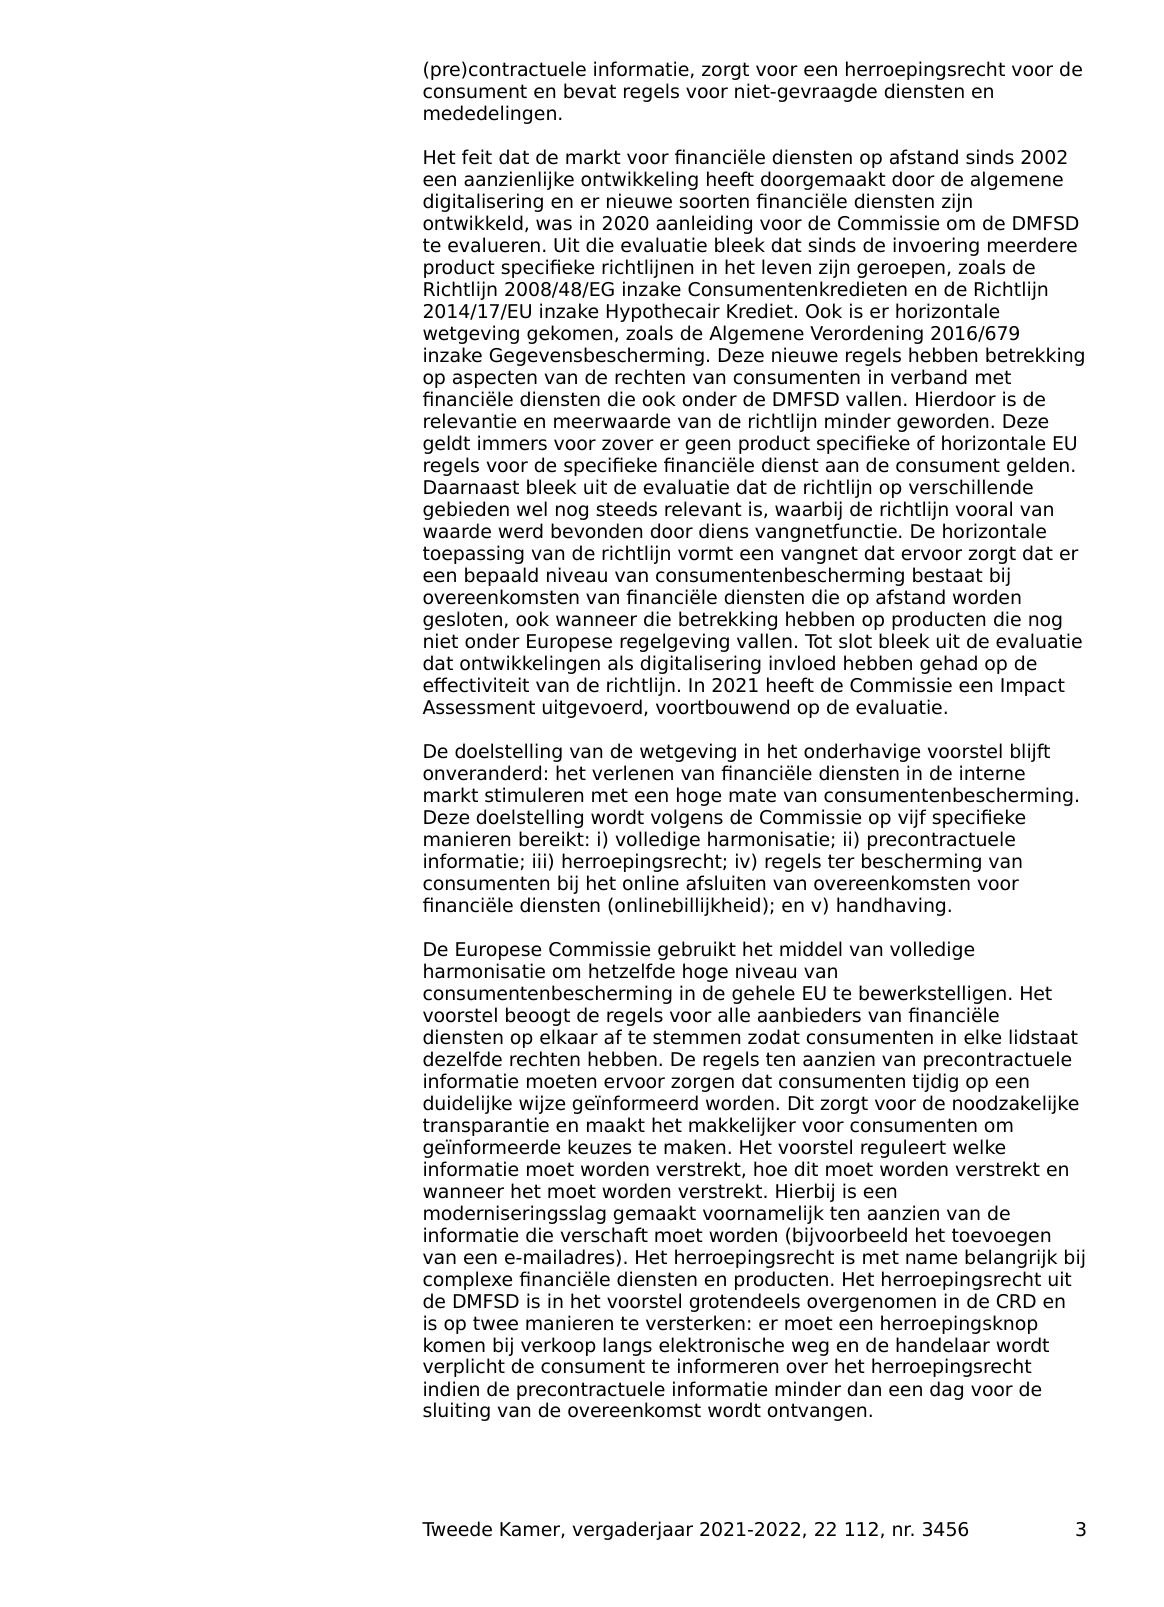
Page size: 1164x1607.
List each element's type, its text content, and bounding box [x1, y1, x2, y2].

text De Europese Commissie gebruikt het middel van volledige harmonisatie om hetzelfde hoge niveau van consumentenbescherming in de gehele EU te bewerkstelligen. Het voorstel beoogt de regels voor alle aanbieders van financiële diensten op elkaar af te stemmen zodat consumenten in elke lidstaat dezelfde rechten hebben. De regels ten aanzien van precontractuele informatie moeten ervoor zorgen dat consumenten tijdig op een duidelijke wijze geïnformeerd worden. Dit zorgt voor de noodzakelijke transparantie en maakt het makkelijker voor consumenten om geïnformeerde keuzes te maken. Het voorstel reguleert welke informatie moet worden verstrekt, hoe dit moet worden verstrekt en wanneer het moet worden verstrekt. Hierbij is een moderniseringsslag gemaakt voornamelijk ten aanzien van de informatie die verschaft moet worden (bijvoorbeeld het toevoegen van een e-mailadres). Het herroepingsrecht is met name belangrijk bij complexe financiële diensten en producten. Het herroepingsrecht uit de DMFSD is in het voorstel grotendeels overgenomen in de CRD en is op twee manieren te versterken: er moet een herroepingsknop komen bij verkoop langs elektronische weg en de handelaar wordt verplicht de consument te informeren over het herroepingsrecht indien de precontractuele informatie minder dan een dag voor de sluiting van de overeenkomst wordt ontvangen. [422, 939, 1087, 1422]
text (pre)contractuele informatie, zorgt voor een herroepingsrecht voor de consument en bevat regels voor niet-gevraagde diensten en mededelingen. [422, 59, 1087, 125]
text Het feit dat de markt voor financiële diensten op afstand sinds 2002 een aanzienlijke ontwikkeling heeft doorgemaakt door de algemene digitalisering en er nieuwe soorten financiële diensten zijn ontwikkeld, was in 2020 aanleiding voor de Commissie om de DMFSD te evalueren. Uit die evaluatie bleek dat sinds de invoering meerdere product specifieke richtlijnen in het leven zijn geroepen, zoals de Richtlijn 2008/48/EG inzake Consumentenkredieten en de Richtlijn 2014/17/EU inzake Hypothecair Krediet. Ook is er horizontale wetgeving gekomen, zoals de Algemene Verordening 2016/679 inzake Gegevensbescherming. Deze nieuwe regels hebben betrekking op aspecten van de rechten van consumenten in verband met financiële diensten die ook onder de DMFSD vallen. Hierdoor is de relevantie en meerwaarde van de richtlijn minder geworden. Deze geldt immers voor zover er geen product specifieke of horizontale EU regels voor de specifieke financiële dienst aan de consument gelden. Daarnaast bleek uit de evaluatie dat de richtlijn op verschillende gebieden wel nog steeds relevant is, waarbij de richtlijn vooral van waarde werd bevonden door diens vangnetfunctie. De horizontale toepassing van de richtlijn vormt een vangnet dat ervoor zorgt dat er een bepaald niveau van consumentenbescherming bestaat bij overeenkomsten van financiële diensten die op afstand worden gesloten, ook wanneer die betrekking hebben op producten die nog niet onder Europese regelgeving vallen. Tot slot bleek uit de evaluatie dat ontwikkelingen als digitalisering invloed hebben gehad op de effectiviteit van de richtlijn. In 2021 heeft de Commissie een Impact Assessment uitgevoerd, voortbouwend op de evaluatie. [422, 147, 1087, 719]
text De doelstelling van de wetgeving in het onderhavige voorstel blijft onveranderd: het verlenen van financiële diensten in de interne markt stimuleren met een hoge mate van consumentenbescherming. Deze doelstelling wordt volgens de Commissie op vijf specifieke manieren bereikt: i) volledige harmonisatie; ii) precontractuele informatie; iii) herroepingsrecht; iv) regels ter bescherming van consumenten bij het online afsluiten van overeenkomsten voor financiële diensten (onlinebillijkheid); en v) handhaving. [422, 741, 1087, 917]
